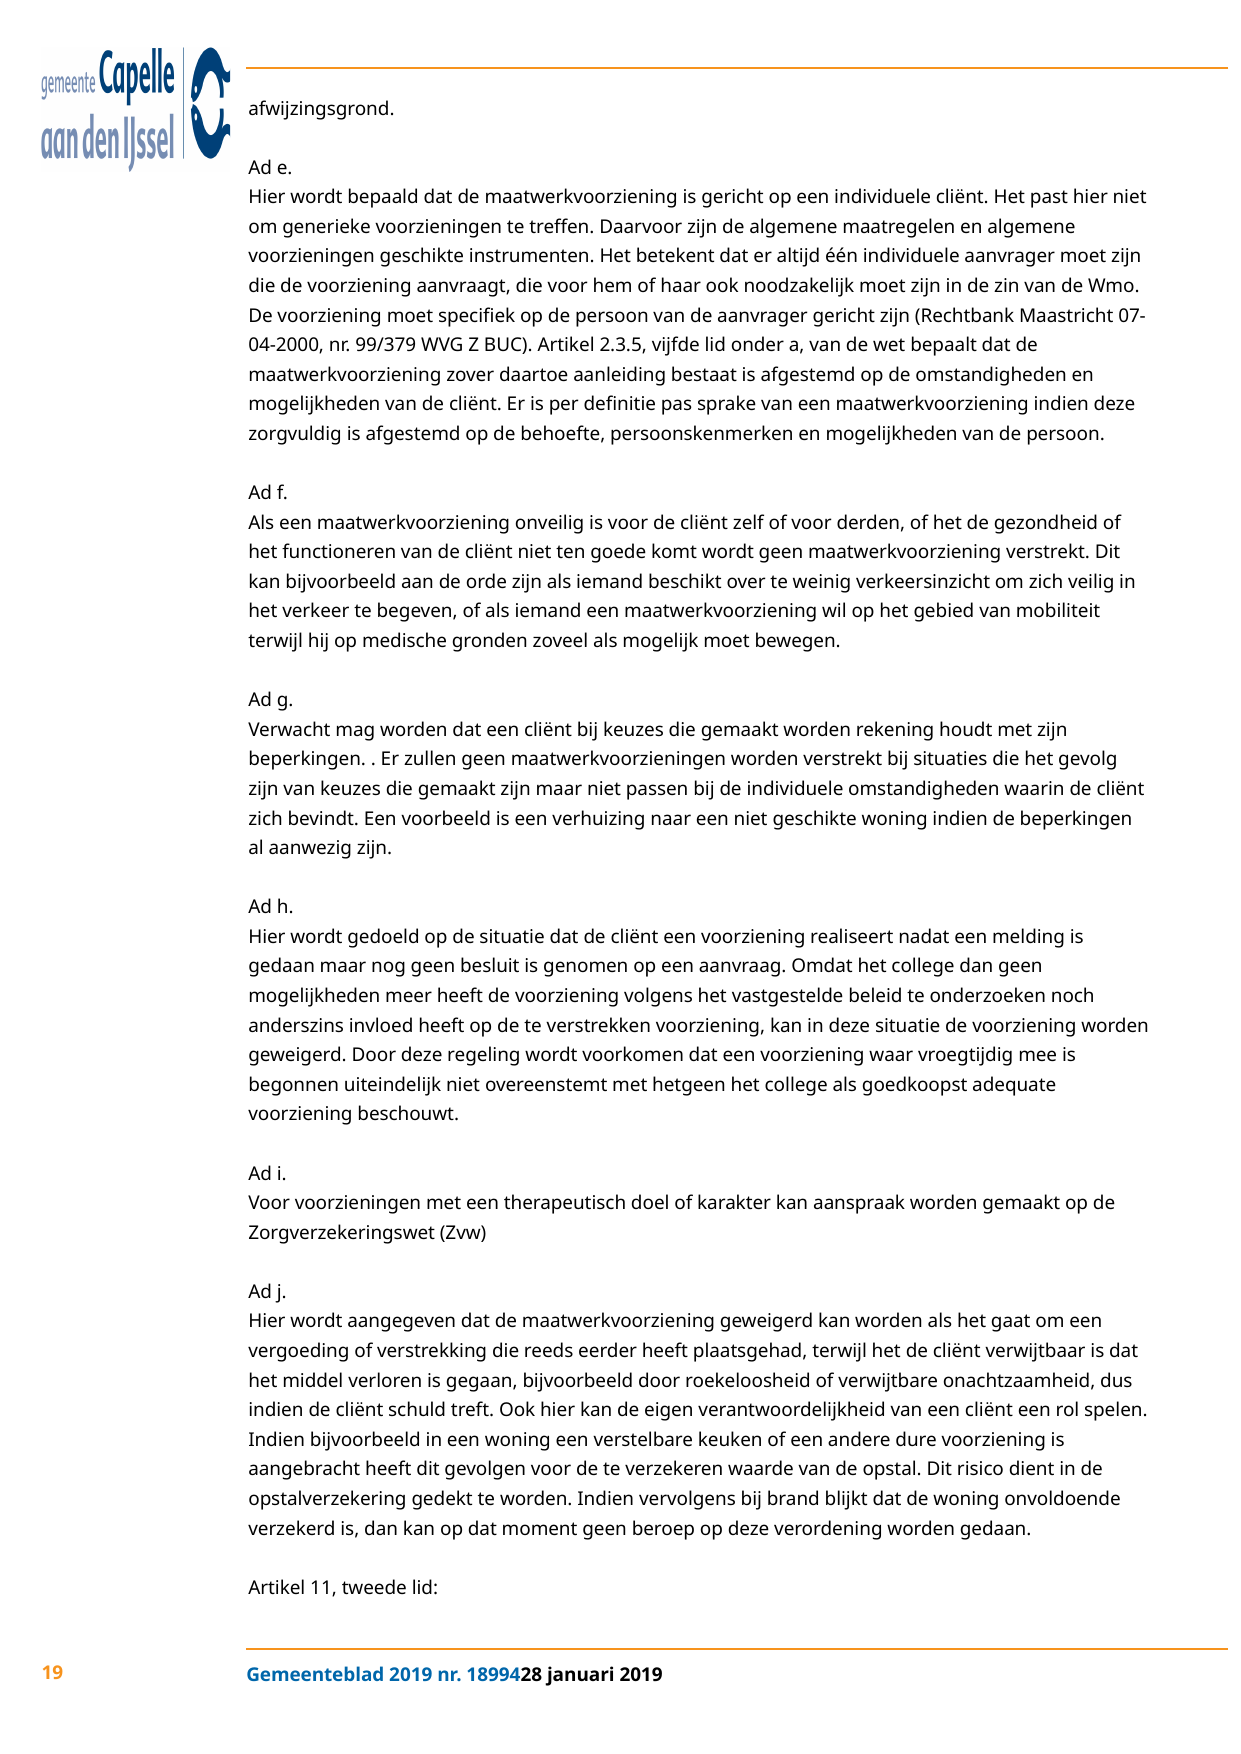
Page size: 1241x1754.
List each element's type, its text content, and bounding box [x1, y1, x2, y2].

picture [41, 47, 231, 172]
text Ad i. [248, 1160, 1152, 1186]
text Ad j. [248, 1278, 1152, 1304]
text afwijzingsgrond. [248, 95, 1152, 121]
text Ad h. [248, 893, 1152, 919]
text Hier wordt bepaald dat de maatwerkvoorziening is gericht op een individuele cliënt. Het past hier niet om generieke voorzieningen te treffen. Daarvoor zijn de algemene maatregelen en algemene voorzieningen geschikte instrumenten. Het betekent dat er altijd één individuele aanvrager moet zijn die de voorziening aanvraagt, die voor hem of haar ook noodzakelijk moet zijn in de zin van de Wmo. De voorziening moet specifiek op de persoon van de aanvrager gericht zijn (Rechtbank Maastricht 07-04-2000, nr. 99/379 WVG Z BUC). Artikel 2.3.5, vijfde lid onder a, van de wet bepaalt dat de maatwerkvoorziening zover daartoe aanleiding bestaat is afgestemd op de omstandigheden en mogelijkheden van de cliënt. Er is per definitie pas sprake van een maatwerkvoorziening indien deze zorgvuldig is afgestemd op de behoefte, persoonskenmerken en mogelijkheden van de persoon. [248, 183, 1152, 446]
text Artikel 11, tweede lid: [248, 1574, 1152, 1600]
text Hier wordt aangegeven dat de maatwerkvoorziening geweigerd kan worden als het gaat om een vergoeding of verstrekking die reeds eerder heeft plaatsgehad, terwijl het de cliënt verwijtbaar is dat het middel verloren is gegaan, bijvoorbeeld door roekeloosheid of verwijtbare onachtzaamheid, dus indien de cliënt schuld treft. Ook hier kan de eigen verantwoordelijkheid van een cliënt een rol spelen. Indien bijvoorbeeld in een woning een verstelbare keuken of een andere dure voorziening is aangebracht heeft dit gevolgen voor de te verzekeren waarde van de opstal. Dit risico dient in de opstalverzekering gedekt te worden. Indien vervolgens bij brand blijkt dat de woning onvoldoende verzekerd is, dan kan op dat moment geen beroep op deze verordening worden gedaan. [248, 1308, 1152, 1541]
text Ad g. [248, 686, 1152, 712]
text Verwacht mag worden dat een cliënt bij keuzes die gemaakt worden rekening houdt met zijn beperkingen. . Er zullen geen maatwerkvoorzieningen worden verstrekt bij situaties die het gevolg zijn van keuzes die gemaakt zijn maar niet passen bij de individuele omstandigheden waarin de cliënt zich bevindt. Een voorbeeld is een verhuizing naar een niet geschikte woning indien de beperkingen al aanwezig zijn. [248, 716, 1152, 860]
text Hier wordt gedoeld op de situatie dat de cliënt een voorziening realiseert nadat een melding is gedaan maar nog geen besluit is genomen op een aanvraag. Omdat het college dan geen mogelijkheden meer heeft de voorziening volgens het vastgestelde beleid te onderzoeken noch anderszins invloed heeft op de te verstrekken voorziening, kan in deze situatie de voorziening worden geweigerd. Door deze regeling wordt voorkomen dat een voorziening waar vroegtijdig mee is begonnen uiteindelijk niet overeenstemt met hetgeen het college als goedkoopst adequate voorziening beschouwt. [248, 923, 1152, 1126]
text Als een maatwerkvoorziening onveilig is voor de cliënt zelf of voor derden, of het de gezondheid of het functioneren van de cliënt niet ten goede komt wordt geen maatwerkvoorziening verstrekt. Dit kan bijvoorbeeld aan de orde zijn als iemand beschikt over te weinig verkeersinzicht om zich veilig in het verkeer te begeven, of als iemand een maatwerkvoorziening wil op het gebied van mobiliteit terwijl hij op medische gronden zoveel als mogelijk moet bewegen. [248, 509, 1152, 653]
text Voor voorzieningen met een therapeutisch doel of karakter kan aanspraak worden gemaakt op de Zorgverzekeringswet (Zvw) [248, 1189, 1152, 1245]
text Ad f. [248, 479, 1152, 505]
text Ad e. [248, 154, 1152, 180]
